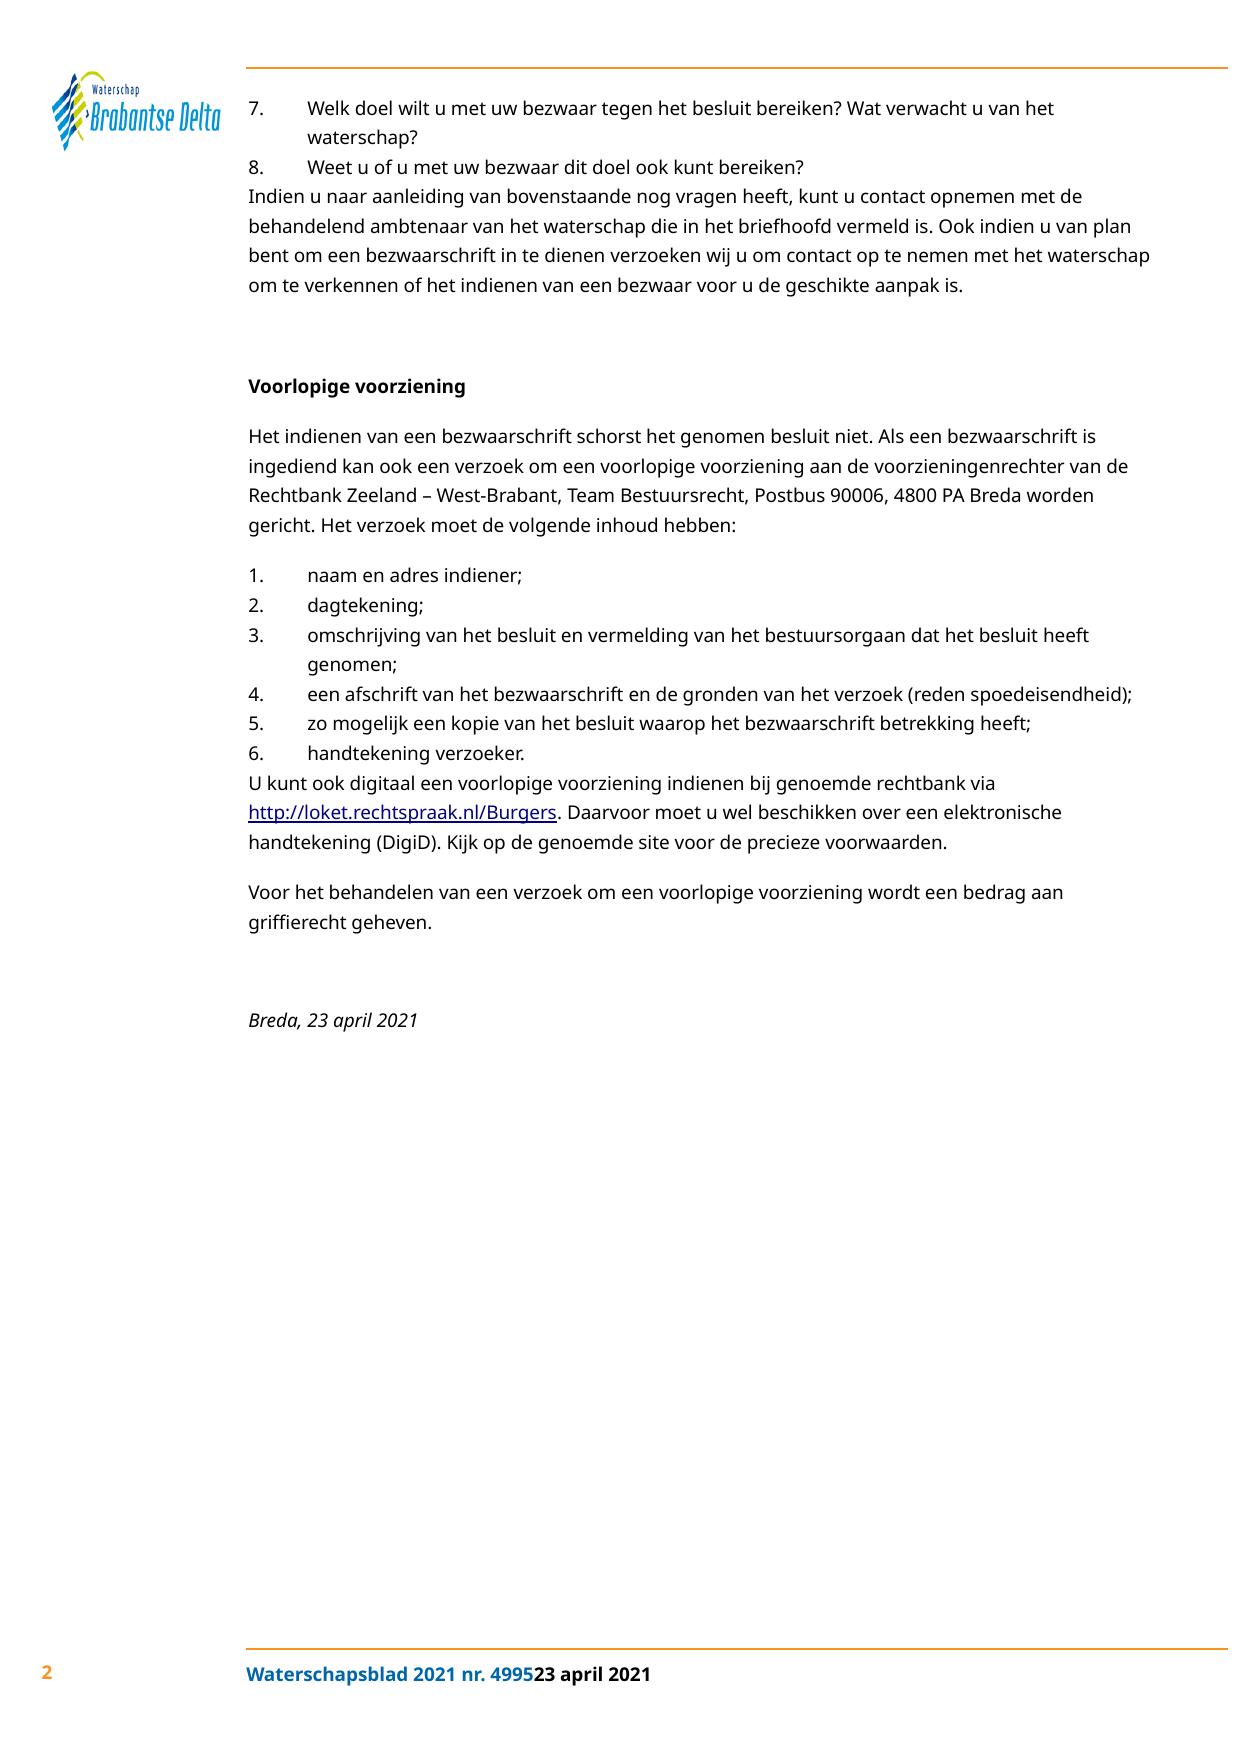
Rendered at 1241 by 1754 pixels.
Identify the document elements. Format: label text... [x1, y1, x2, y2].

picture [41, 47, 231, 172]
list dagtekening; [248, 592, 1152, 618]
list zo mogelijk een kopie van het besluit waarop het bezwaarschrift betrekking heeft; [248, 711, 1152, 736]
text U kunt ook digitaal een voorlopige voorziening indienen bij genoemde rechtbank via http://loket.rechtspraak.nl/Burgers. Daarvoor moet u wel beschikken over een elektronische handtekening (DigiD). Kijk op de genoemde site voor de precieze voorwaarden. [248, 770, 1152, 855]
text Voorlopige voorziening [248, 373, 1152, 399]
list handtekening verzoeker. [248, 740, 1152, 766]
list omschrijving van het besluit en vermelding van het bestuursorgaan dat het besluit heeft genomen; [248, 622, 1152, 677]
text Indien u naar aanleiding van bovenstaande nog vragen heeft, kunt u contact opnemen met de behandelend ambtenaar van het waterschap die in het briefhoofd vermeld is. Ook indien u van plan bent om een bezwaarschrift in te dienen verzoeken wij u om contact op te nemen met het waterschap om te verkennen of het indienen van een bezwaar voor u de geschikte aanpak is. [248, 183, 1152, 298]
list Welk doel wilt u met uw bezwaar tegen het besluit bereiken? Wat verwacht u van het waterschap? [248, 95, 1152, 150]
text Breda, 23 april 2021 [248, 1007, 1152, 1033]
text Het indienen van een bezwaarschrift schorst het genomen besluit niet. Als een bezwaarschrift is ingediend kan ook een verzoek om een voorlopige voorziening aan de voorzieningenrechter van de Rechtbank Zeeland – West-Brabant, Team Bestuursrecht, Postbus 90006, 4800 PA Breda worden gericht. Het verzoek moet de volgende inhoud hebben: [248, 423, 1152, 538]
list Weet u of u met uw bezwaar dit doel ook kunt bereiken? [248, 154, 1152, 180]
list naam en adres indiener; [248, 563, 1152, 588]
text Voor het behandelen van een verzoek om een voorlopige voorziening wordt een bedrag aan griffierecht geheven. [248, 879, 1152, 935]
list een afschrift van het bezwaarschrift en de gronden van het verzoek (reden spoedeisendheid); [248, 681, 1152, 707]
